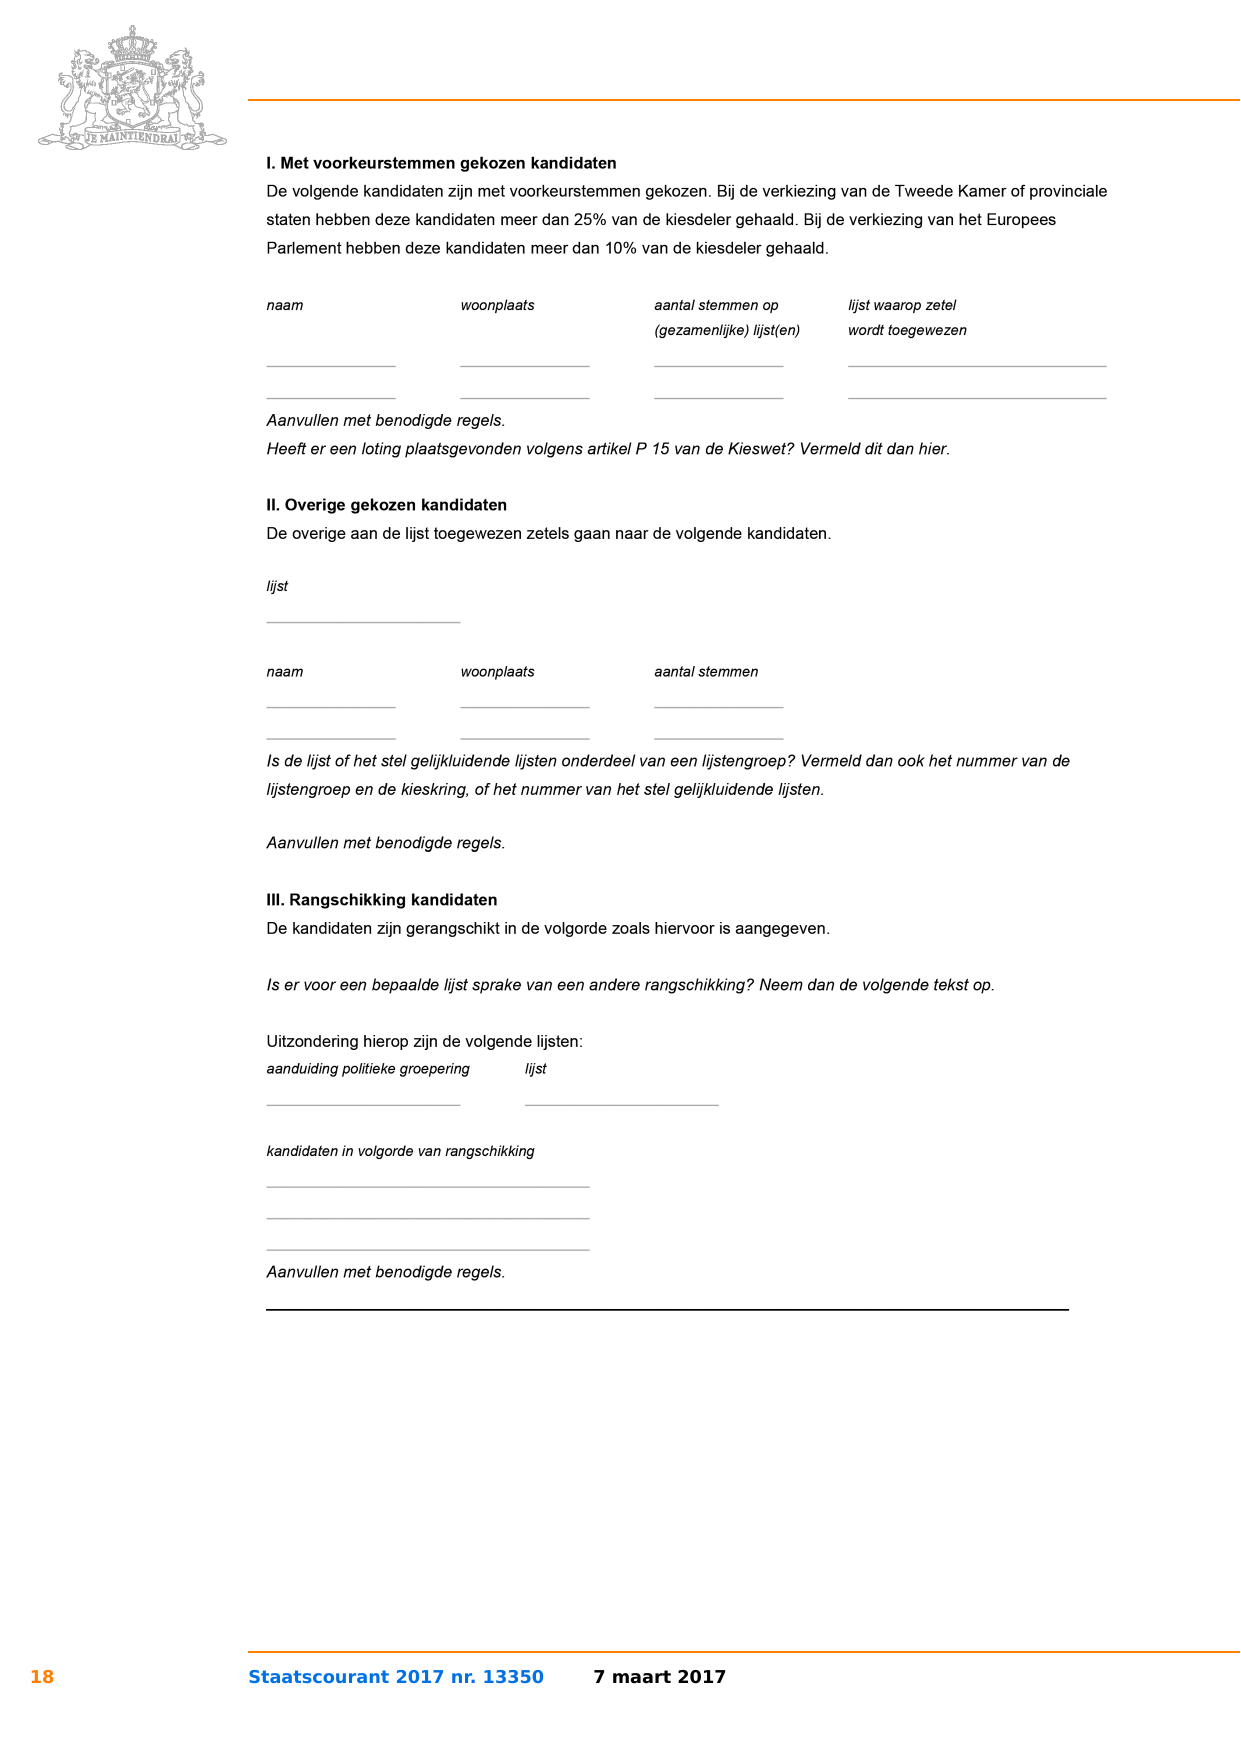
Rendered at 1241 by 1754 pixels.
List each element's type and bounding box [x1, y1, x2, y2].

picture [248, 151, 1134, 1316]
picture [38, 25, 227, 150]
